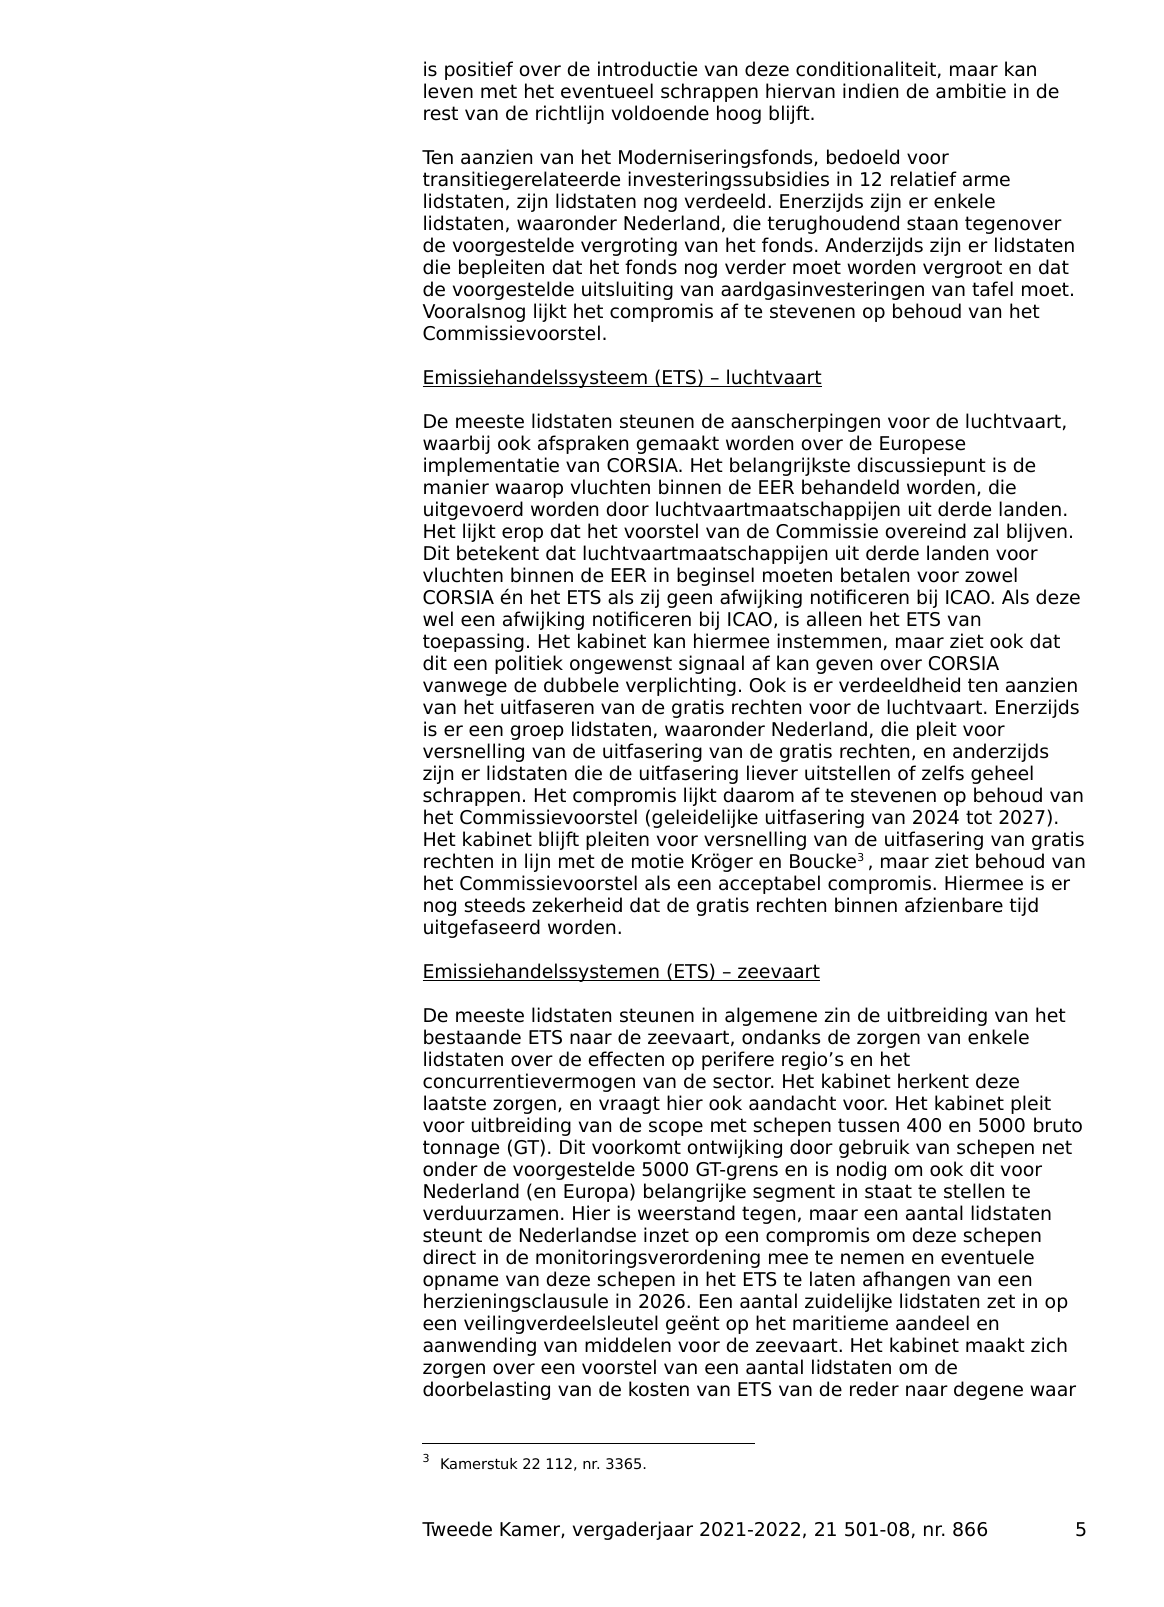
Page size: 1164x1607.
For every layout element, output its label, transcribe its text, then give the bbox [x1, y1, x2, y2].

subtitle Emissiehandelssystemen (ETS) – zeevaart [422, 961, 1087, 983]
text is positief over de introductie van deze conditionaliteit, maar kan leven met het eventueel schrappen hiervan indien de ambitie in de rest van de richtlijn voldoende hoog blijft. [422, 59, 1087, 125]
text De meeste lidstaten steunen de aanscherpingen voor de luchtvaart, waarbij ook afspraken gemaakt worden over de Europese implementatie van CORSIA. Het belangrijkste discussiepunt is de manier waarop vluchten binnen de EER behandeld worden, die uitgevoerd worden door luchtvaartmaatschappijen uit derde landen. Het lijkt erop dat het voorstel van de Commissie overeind zal blijven. Dit betekent dat luchtvaartmaatschappijen uit derde landen voor vluchten binnen de EER in beginsel moeten betalen voor zowel CORSIA én het ETS als zij geen afwijking notificeren bij ICAO. Als deze wel een afwijking notificeren bij ICAO, is alleen het ETS van toepassing. Het kabinet kan hiermee instemmen, maar ziet ook dat dit een politiek ongewenst signaal af kan geven over CORSIA vanwege de dubbele verplichting. Ook is er verdeeldheid ten aanzien van het uitfaseren van de gratis rechten voor de luchtvaart. Enerzijds is er een groep lidstaten, waaronder Nederland, die pleit voor versnelling van de uitfasering van de gratis rechten, en anderzijds zijn er lidstaten die de uitfasering liever uitstellen of zelfs geheel schrappen. Het compromis lijkt daarom af te stevenen op behoud van het Commissievoorstel (geleidelijke uitfasering van 2024 tot 2027). Het kabinet blijft pleiten voor versnelling van de uitfasering van gratis rechten in lijn met de motie Kröger en Boucke, maar ziet behoud van het Commissievoorstel als een acceptabel compromis. Hiermee is er nog steeds zekerheid dat de gratis rechten binnen afzienbare tijd uitgefaseerd worden. [422, 411, 1087, 939]
text Ten aanzien van het Moderniseringsfonds, bedoeld voor transitiegerelateerde investeringssubsidies in 12 relatief arme lidstaten, zijn lidstaten nog verdeeld. Enerzijds zijn er enkele lidstaten, waaronder Nederland, die terughoudend staan tegenover de voorgestelde vergroting van het fonds. Anderzijds zijn er lidstaten die bepleiten dat het fonds nog verder moet worden vergroot en dat de voorgestelde uitsluiting van aardgasinvesteringen van tafel moet. Vooralsnog lijkt het compromis af te stevenen op behoud van het Commissievoorstel. [422, 147, 1087, 345]
text Kamerstuk 22 112, nr. 3365. [422, 1452, 1087, 1474]
subtitle Emissiehandelssysteem (ETS) – luchtvaart [422, 367, 1087, 389]
text De meeste lidstaten steunen in algemene zin de uitbreiding van het bestaande ETS naar de zeevaart, ondanks de zorgen van enkele lidstaten over de effecten op perifere regio’s en het concurrentievermogen van de sector. Het kabinet herkent deze laatste zorgen, en vraagt hier ook aandacht voor. Het kabinet pleit voor uitbreiding van de scope met schepen tussen 400 en 5000 bruto tonnage (GT). Dit voorkomt ontwijking door gebruik van schepen net onder de voorgestelde 5000 GT-grens en is nodig om ook dit voor Nederland (en Europa) belangrijke segment in staat te stellen te verduurzamen. Hier is weerstand tegen, maar een aantal lidstaten steunt de Nederlandse inzet op een compromis om deze schepen direct in de monitoringsverordening mee te nemen en eventuele opname van deze schepen in het ETS te laten afhangen van een herzieningsclausule in 2026. Een aantal zuidelijke lidstaten zet in op een veilingverdeelsleutel geënt op het maritieme aandeel en aanwending van middelen voor de zeevaart. Het kabinet maakt zich zorgen over een voorstel van een aantal lidstaten om de doorbelasting van de kosten van ETS van de reder naar degene waar [422, 1005, 1087, 1401]
